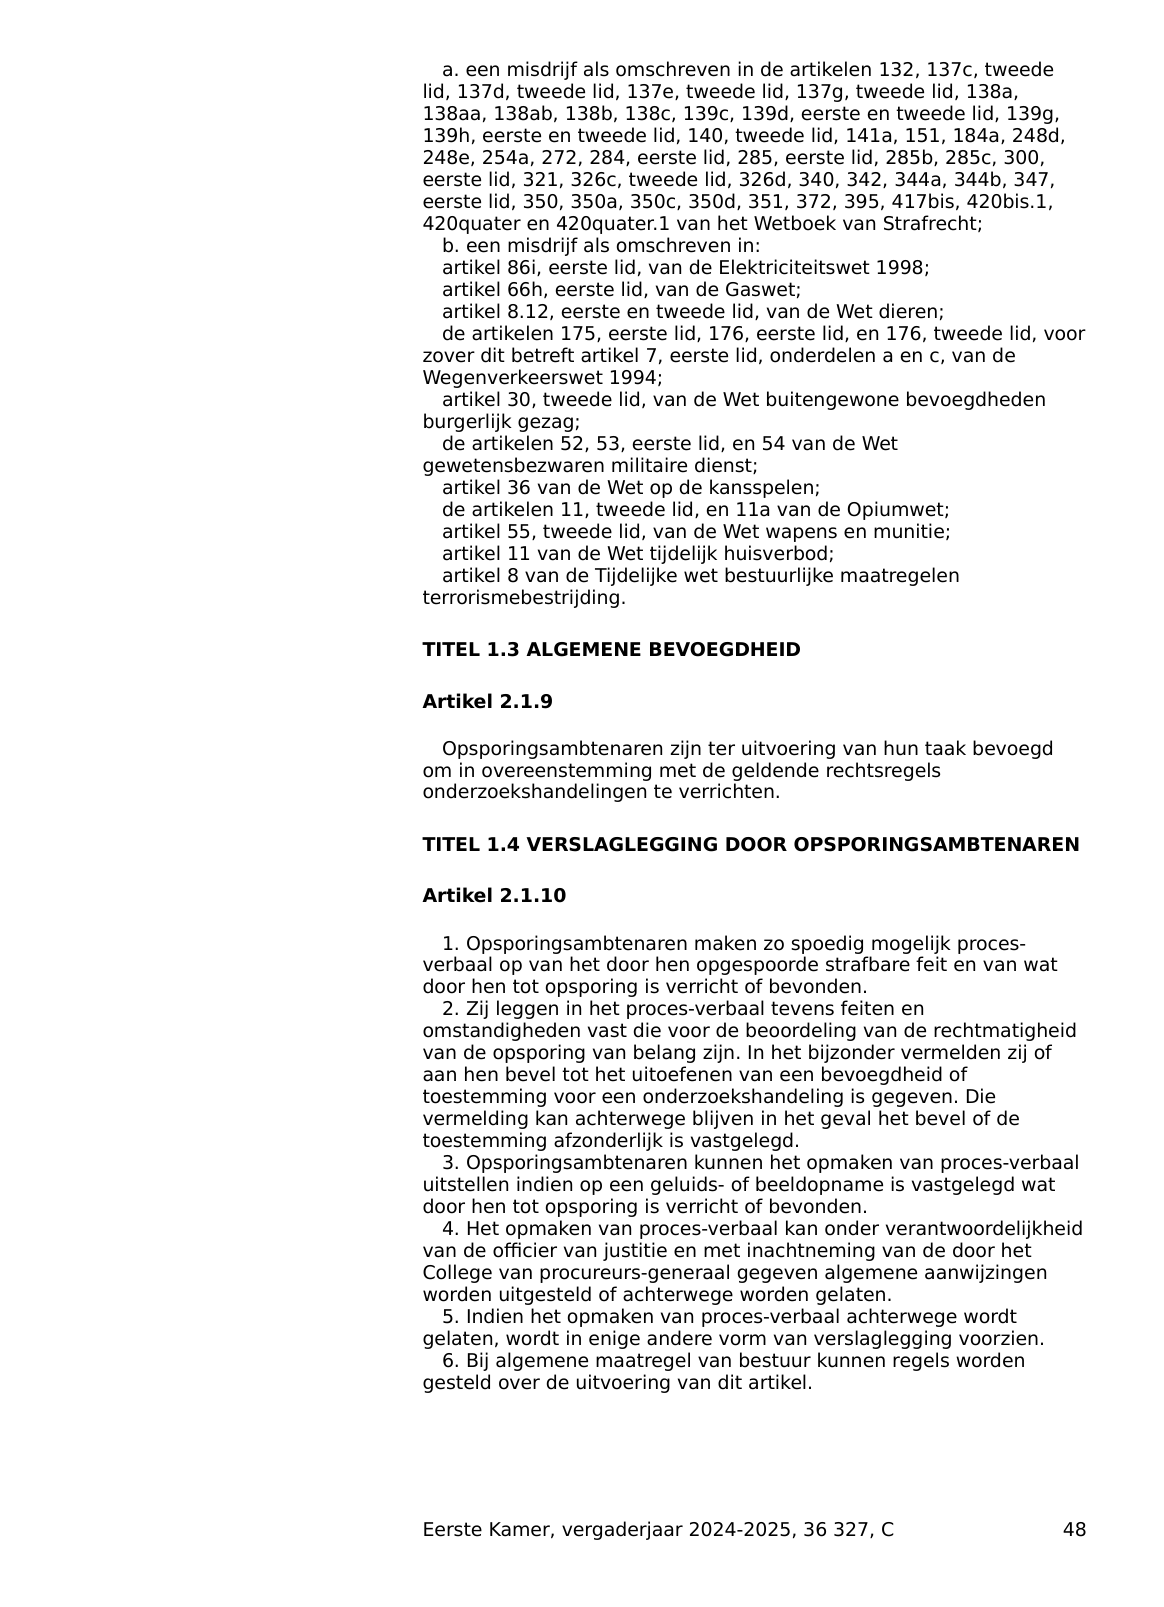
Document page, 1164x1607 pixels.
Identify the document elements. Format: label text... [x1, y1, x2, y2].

text artikel 36 van de Wet op de kansspelen; [422, 477, 1087, 499]
text 2. Zij leggen in het proces-verbaal tevens feiten en omstandigheden vast die voor de beoordeling van de rechtmatigheid van de opsporing van belang zijn. In het bijzonder vermelden zij of aan hen bevel tot het uitoefenen van een bevoegdheid of toestemming voor een onderzoekshandeling is gegeven. Die vermelding kan achterwege blijven in het geval het bevel of de toestemming afzonderlijk is vastgelegd. [422, 998, 1087, 1152]
text Opsporingsambtenaren zijn ter uitvoering van hun taak bevoegd om in overeenstemming met de geldende rechtsregels onderzoekshandelingen te verrichten. [422, 737, 1087, 803]
text artikel 11 van de Wet tijdelijk huisverbod; [422, 543, 1087, 564]
text a. een misdrijf als omschreven in de artikelen 132, 137c, tweede lid, 137d, tweede lid, 137e, tweede lid, 137g, tweede lid, 138a, 138aa, 138ab, 138b, 138c, 139c, 139d, eerste en tweede lid, 139g, 139h, eerste en tweede lid, 140, tweede lid, 141a, 151, 184a, 248d, 248e, 254a, 272, 284, eerste lid, 285, eerste lid, 285b, 285c, 300, eerste lid, 321, 326c, tweede lid, 326d, 340, 342, 344a, 344b, 347, eerste lid, 350, 350a, 350c, 350d, 351, 372, 395, 417bis, 420bis.1, 420quater en 420quater.1 van het Wetboek van Strafrecht; [422, 59, 1087, 235]
text artikel 86i, eerste lid, van de Elektriciteitswet 1998; [422, 257, 1087, 279]
text de artikelen 11, tweede lid, en 11a van de Opiumwet; [422, 499, 1087, 521]
text 1. Opsporingsambtenaren maken zo spoedig mogelijk proces-verbaal op van het door hen opgespoorde strafbare feit en van wat door hen tot opsporing is verricht of bevonden. [422, 932, 1087, 998]
subtitle TITEL 1.4 VERSLAGLEGGING DOOR OPSPORINGSAMBTENAREN [422, 833, 1087, 855]
text de artikelen 52, 53, eerste lid, en 54 van de Wet gewetensbezwaren militaire dienst; [422, 433, 1087, 477]
subtitle Artikel 2.1.10 [422, 885, 1087, 907]
text artikel 8 van de Tijdelijke wet bestuurlijke maatregelen terrorismebestrijding. [422, 564, 1087, 608]
text artikel 8.12, eerste en tweede lid, van de Wet dieren; [422, 301, 1087, 323]
text artikel 30, tweede lid, van de Wet buitengewone bevoegdheden burgerlijk gezag; [422, 389, 1087, 433]
text 5. Indien het opmaken van proces-verbaal achterwege wordt gelaten, wordt in enige andere vorm van verslaglegging voorzien. [422, 1306, 1087, 1350]
text 6. Bij algemene maatregel van bestuur kunnen regels worden gesteld over de uitvoering van dit artikel. [422, 1350, 1087, 1394]
text 3. Opsporingsambtenaren kunnen het opmaken van proces-verbaal uitstellen indien op een geluids- of beeldopname is vastgelegd wat door hen tot opsporing is verricht of bevonden. [422, 1152, 1087, 1218]
text de artikelen 175, eerste lid, 176, eerste lid, en 176, tweede lid, voor zover dit betreft artikel 7, eerste lid, onderdelen a en c, van de Wegenverkeerswet 1994; [422, 323, 1087, 389]
text artikel 66h, eerste lid, van de Gaswet; [422, 279, 1087, 301]
text b. een misdrijf als omschreven in: [422, 235, 1087, 257]
subtitle TITEL 1.3 ALGEMENE BEVOEGDHEID [422, 638, 1087, 661]
text artikel 55, tweede lid, van de Wet wapens en munitie; [422, 521, 1087, 543]
text 4. Het opmaken van proces-verbaal kan onder verantwoordelijkheid van de officier van justitie en met inachtneming van de door het College van procureurs-generaal gegeven algemene aanwijzingen worden uitgesteld of achterwege worden gelaten. [422, 1218, 1087, 1306]
subtitle Artikel 2.1.9 [422, 691, 1087, 712]
